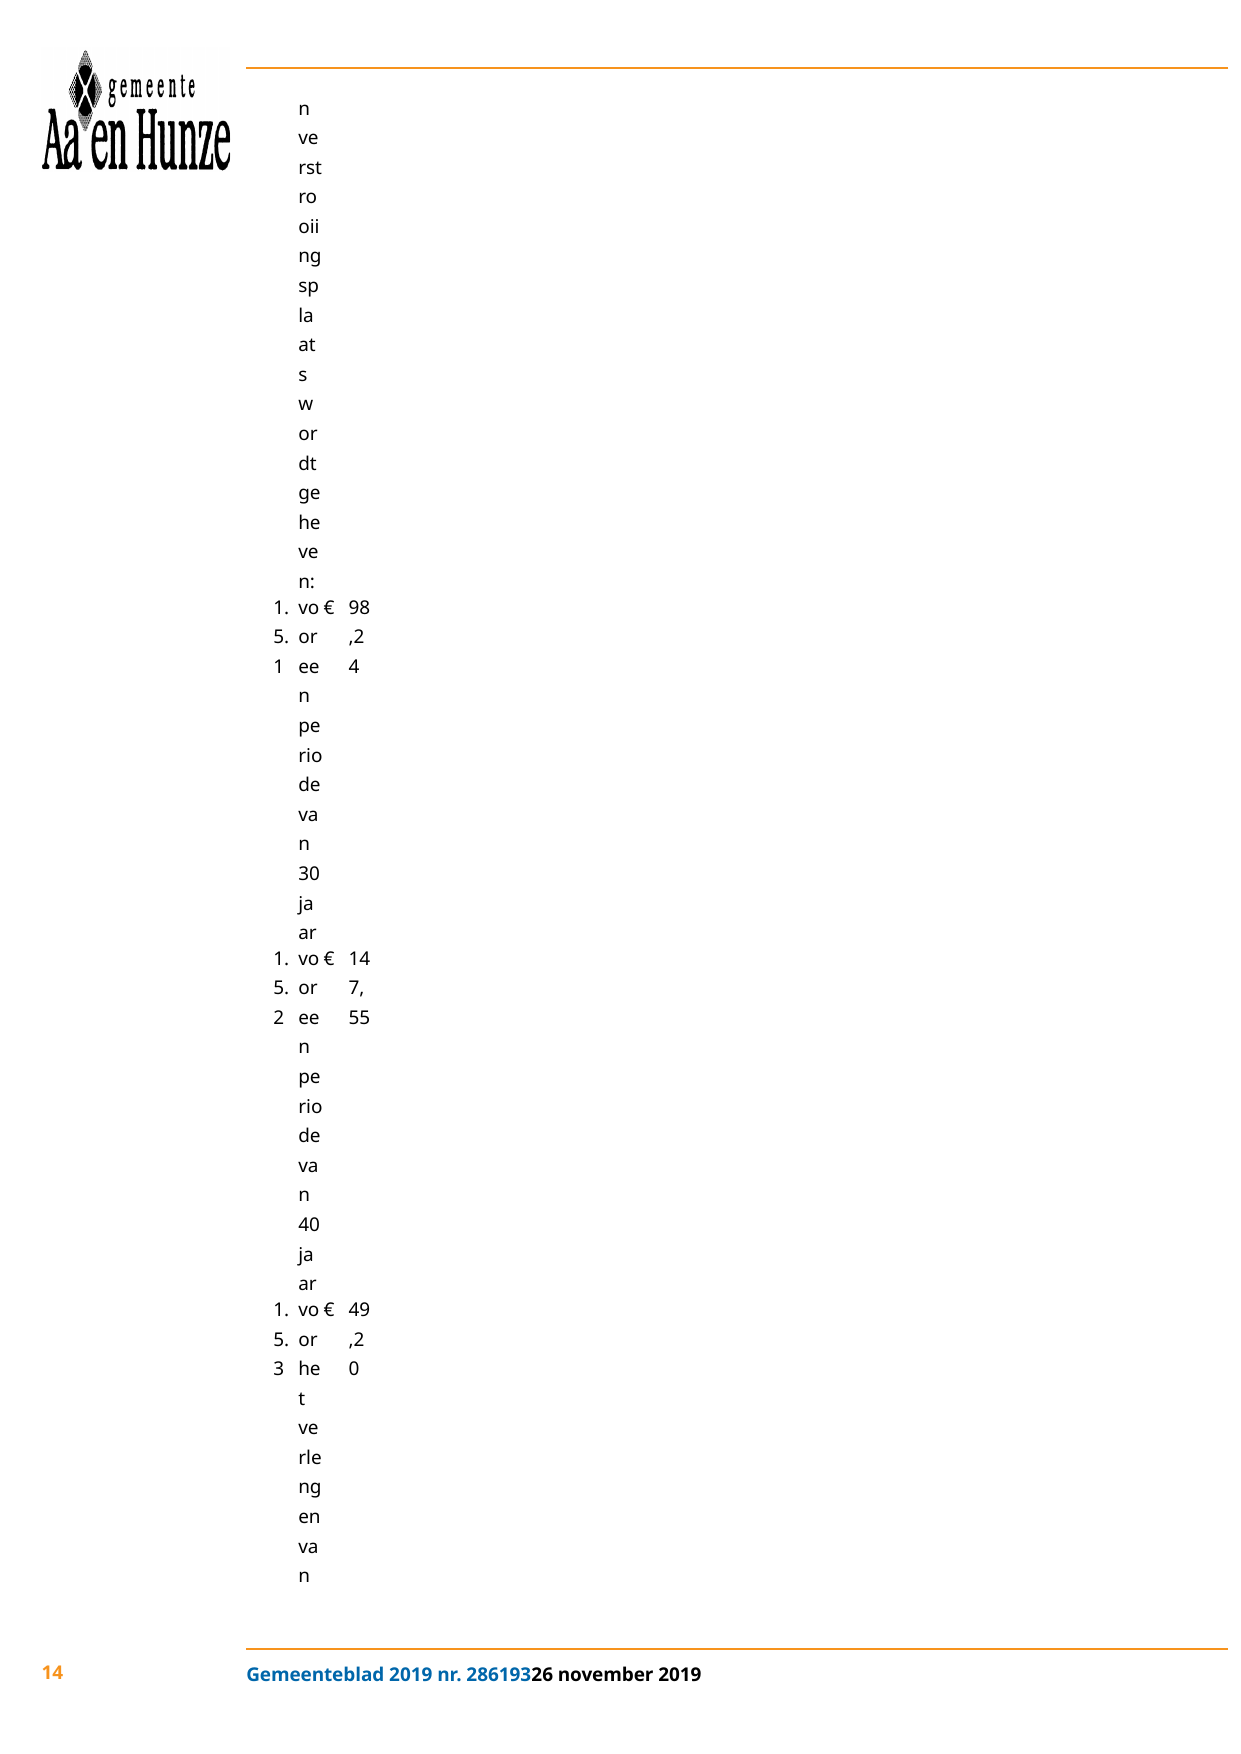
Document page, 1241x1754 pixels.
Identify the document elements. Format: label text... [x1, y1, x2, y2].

table_cell € [323, 1296, 348, 1588]
table_cell [374, 945, 398, 1296]
table_cell 1.5.2 [273, 945, 298, 1296]
table_cell [248, 945, 273, 1296]
table_cell voor een periode van 40 jaar [298, 945, 323, 1296]
table_cell [374, 95, 398, 594]
table_cell [374, 594, 398, 945]
table_cell [348, 95, 373, 594]
table_cell 1.5.3 [273, 1296, 298, 1588]
table_cell [323, 95, 348, 594]
table_cell voor een periode van 30 jaar [298, 594, 323, 945]
table_cell n verstrooiingsplaats wordt geheven: [298, 95, 323, 594]
table_cell 49,20 [348, 1296, 373, 1588]
table_cell € [323, 594, 348, 945]
table_cell [248, 95, 273, 594]
picture [41, 47, 231, 172]
table_cell 147,55 [348, 945, 373, 1296]
table_cell € [323, 945, 348, 1296]
table_cell voor het verlengen van [298, 1296, 323, 1588]
table_cell [248, 594, 273, 945]
table_cell [374, 1296, 398, 1588]
table_cell [273, 95, 298, 594]
table_cell [248, 1296, 273, 1588]
table_cell 98,24 [348, 594, 373, 945]
table_cell 1.5.1 [273, 594, 298, 945]
